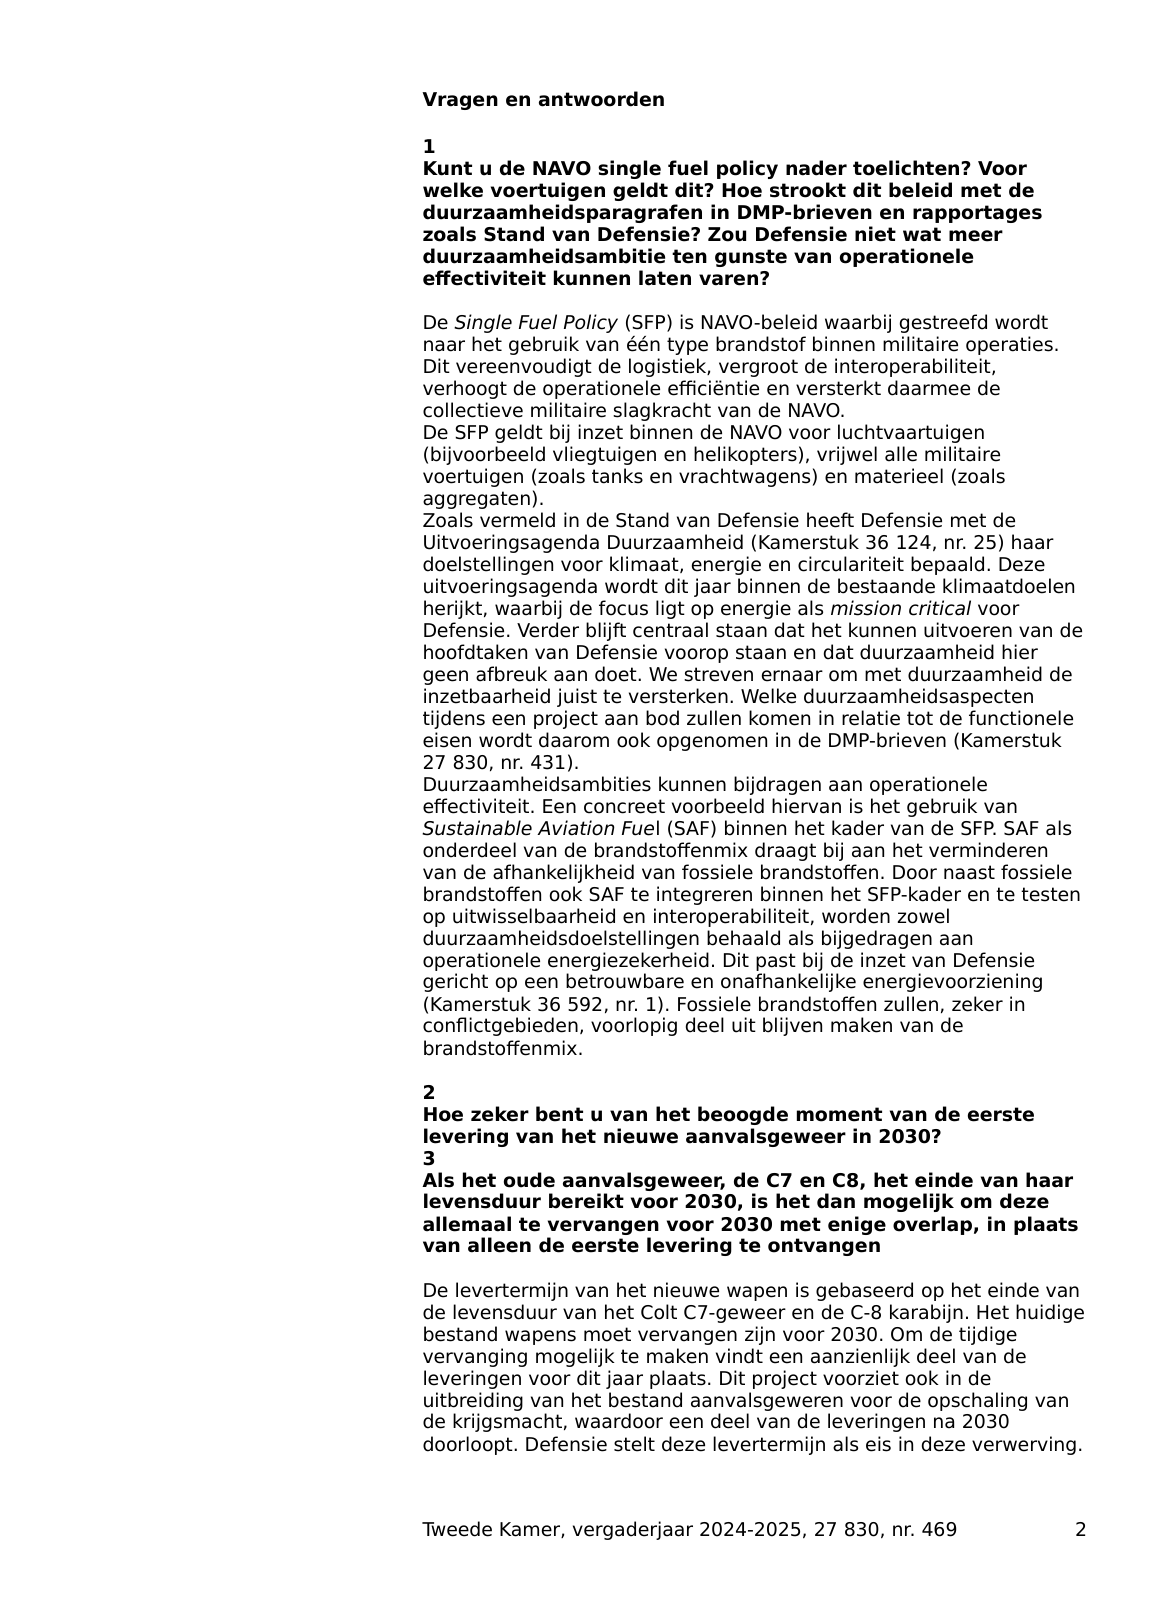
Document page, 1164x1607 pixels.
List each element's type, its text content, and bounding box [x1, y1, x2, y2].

text Duurzaamheidsambities kunnen bijdragen aan operationele effectiviteit. Een concreet voorbeeld hiervan is het gebruik van Sustainable Aviation Fuel (SAF) binnen het kader van de SFP. SAF als onderdeel van de brandstoffenmix draagt bij aan het verminderen van de afhankelijkheid van fossiele brandstoffen. Door naast fossiele brandstoffen ook SAF te integreren binnen het SFP-kader en te testen op uitwisselbaarheid en interoperabiliteit, worden zowel duurzaamheidsdoelstellingen behaald als bijgedragen aan operationele energiezekerheid. Dit past bij de inzet van Defensie gericht op een betrouwbare en onafhankelijke energievoorziening (Kamerstuk 36 592, nr. 1). Fossiele brandstoffen zullen, zeker in conflictgebieden, voorlopig deel uit blijven maken van de brandstoffenmix. [422, 774, 1087, 1059]
text Hoe zeker bent u van het beoogde moment van de eerste levering van het nieuwe aanvalsgeweer in 2030? [422, 1103, 1087, 1147]
text De SFP geldt bij inzet binnen de NAVO voor luchtvaartuigen (bijvoorbeeld vliegtuigen en helikopters), vrijwel alle militaire voertuigen (zoals tanks en vrachtwagens) en materieel (zoals aggregaten). [422, 422, 1087, 510]
text Als het oude aanvalsgeweer, de C7 en C8, het einde van haar levensduur bereikt voor 2030, is het dan mogelijk om deze allemaal te vervangen voor 2030 met enige overlap, in plaats van alleen de eerste levering te ontvangen [422, 1169, 1087, 1257]
text 1 [422, 136, 1087, 158]
text 2 [422, 1082, 1087, 1103]
text De levertermijn van het nieuwe wapen is gebaseerd op het einde van de levensduur van het Colt C7-geweer en de C-8 karabijn. Het huidige bestand wapens moet vervangen zijn voor 2030. Om de tijdige vervanging mogelijk te maken vindt een aanzienlijk deel van de leveringen voor dit jaar plaats. Dit project voorziet ook in de uitbreiding van het bestand aanvalsgeweren voor de opschaling van de krijgsmacht, waardoor een deel van de leveringen na 2030 doorloopt. Defensie stelt deze levertermijn als eis in deze verwerving. [422, 1279, 1087, 1455]
text Zoals vermeld in de Stand van Defensie heeft Defensie met de Uitvoeringsagenda Duurzaamheid (Kamerstuk 36 124, nr. 25) haar doelstellingen voor klimaat, energie en circulariteit bepaald. Deze uitvoeringsagenda wordt dit jaar binnen de bestaande klimaatdoelen herijkt, waarbij de focus ligt op energie als mission critical voor Defensie. Verder blijft centraal staan dat het kunnen uitvoeren van de hoofdtaken van Defensie voorop staan en dat duurzaamheid hier geen afbreuk aan doet. We streven ernaar om met duurzaamheid de inzetbaarheid juist te versterken. Welke duurzaamheidsaspecten tijdens een project aan bod zullen komen in relatie tot de functionele eisen wordt daarom ook opgenomen in de DMP-brieven (Kamerstuk 27 830, nr. 431). [422, 510, 1087, 774]
text 3 [422, 1147, 1087, 1169]
subtitle Vragen en antwoorden [422, 89, 1087, 111]
text Kunt u de NAVO single fuel policy nader toelichten? Voor welke voertuigen geldt dit? Hoe strookt dit beleid met de duurzaamheidsparagrafen in DMP-brieven en rapportages zoals Stand van Defensie? Zou Defensie niet wat meer duurzaamheidsambitie ten gunste van operationele effectiviteit kunnen laten varen? [422, 158, 1087, 290]
text De Single Fuel Policy (SFP) is NAVO-beleid waarbij gestreefd wordt naar het gebruik van één type brandstof binnen militaire operaties. Dit vereenvoudigt de logistiek, vergroot de interoperabiliteit, verhoogt de operationele efficiëntie en versterkt daarmee de collectieve militaire slagkracht van de NAVO. [422, 312, 1087, 422]
